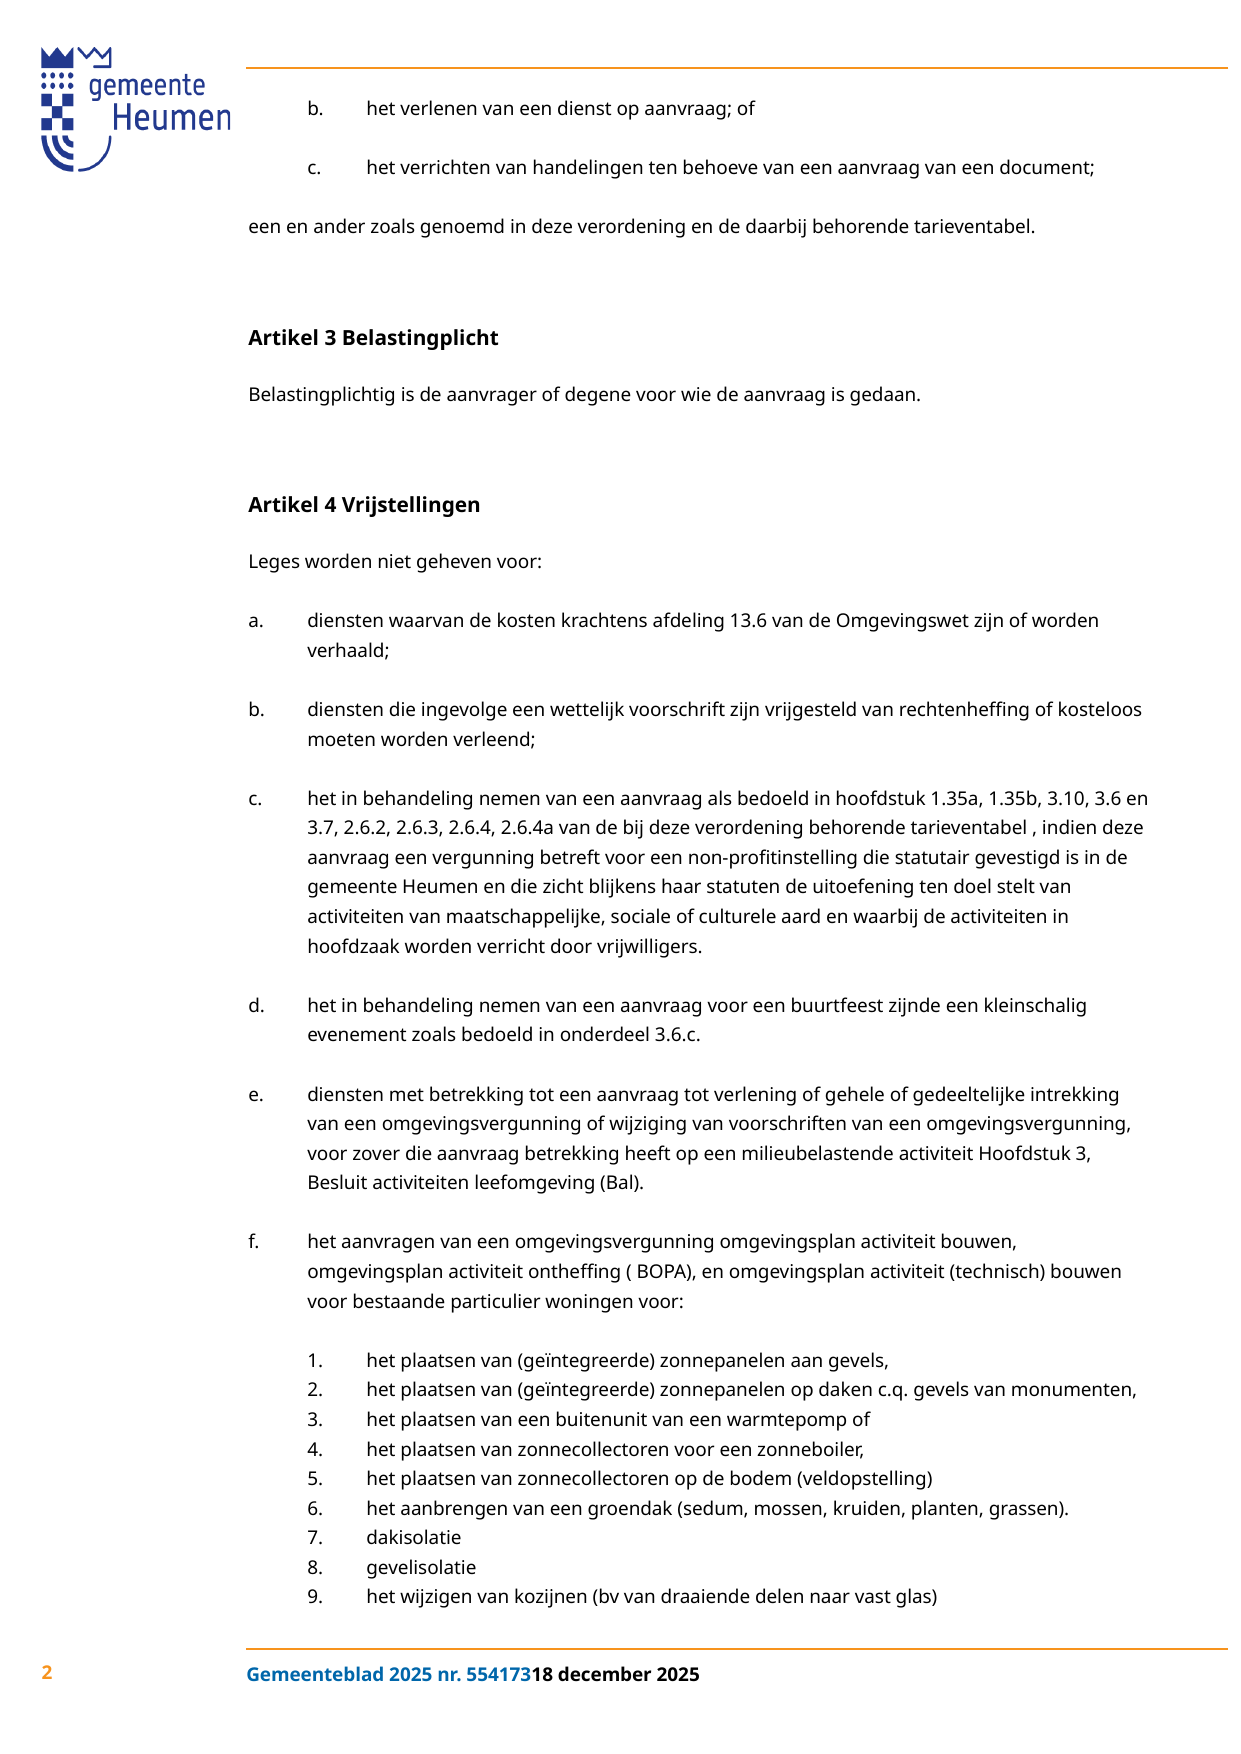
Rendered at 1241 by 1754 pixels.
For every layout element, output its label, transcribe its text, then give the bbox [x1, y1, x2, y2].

list het plaatsen van (geïntegreerde) zonnepanelen op daken c.q. gevels van monumenten, [307, 1377, 1152, 1402]
text Leges worden niet geheven voor: [248, 548, 1152, 574]
list het in behandeling nemen van een aanvraag voor een buurtfeest zijnde een kleinschalig evenement zoals bedoeld in onderdeel 3.6.c. [248, 992, 1152, 1047]
list het aanbrengen van een groendak (sedum, mossen, kruiden, planten, grassen). [307, 1495, 1152, 1521]
list het wijzigen van kozijnen (bv van draaiende delen naar vast glas) [307, 1584, 1152, 1609]
list het verlenen van een dienst op aanvraag; of [307, 95, 1152, 121]
text Belastingplichtig is de aanvrager of degene voor wie de aanvraag is gedaan. [248, 381, 1152, 406]
text een en ander zoals genoemd in deze verordening en de daarbij behorende tarieventabel. [248, 213, 1152, 239]
list het plaatsen van zonnecollectoren op de bodem (veldopstelling) [307, 1465, 1152, 1491]
list diensten met betrekking tot een aanvraag tot verlening of gehele of gedeeltelijke intrekking van een omgevingsvergunning of wijziging van voorschriften van een omgevingsvergunning, voor zover die aanvraag betrekking heeft op een milieubelastende activiteit Hoofdstuk 3, Besluit activiteiten leefomgeving (Bal). [248, 1081, 1152, 1195]
text Artikel 3 Belastingplicht [248, 323, 1152, 351]
list diensten waarvan de kosten krachtens afdeling 13.6 van de Omgevingswet zijn of worden verhaald; [248, 607, 1152, 663]
list het in behandeling nemen van een aanvraag als bedoeld in hoofdstuk 1.35a, 1.35b, 3.10, 3.6 en 3.7, 2.6.2, 2.6.3, 2.6.4, 2.6.4a van de bij deze verordening behorende tarieventabel , indien deze aanvraag een vergunning betreft voor een non-profitinstelling die statutair gevestigd is in de gemeente Heumen en die zicht blijkens haar statuten de uitoefening ten doel stelt van activiteiten van maatschappelijke, sociale of culturele aard en waarbij de activiteiten in hoofdzaak worden verricht door vrijwilligers. [248, 785, 1152, 959]
list het verrichten van handelingen ten behoeve van een aanvraag van een document; [307, 154, 1152, 180]
list het plaatsen van (geïntegreerde) zonnepanelen aan gevels, [307, 1347, 1152, 1373]
list diensten die ingevolge een wettelijk voorschrift zijn vrijgesteld van rechtenheffing of kosteloos moeten worden verleend; [248, 696, 1152, 752]
list het aanvragen van een omgevingsvergunning omgevingsplan activiteit bouwen, omgevingsplan activiteit ontheffing ( BOPA), en omgevingsplan activiteit (technisch) bouwen voor bestaande particulier woningen voor: [248, 1229, 1152, 1314]
list het plaatsen van een buitenunit van een warmtepomp of [307, 1406, 1152, 1432]
text Artikel 4 Vrijstellingen [248, 490, 1152, 519]
picture [41, 47, 231, 172]
list het plaatsen van zonnecollectoren voor een zonneboiler, [307, 1436, 1152, 1462]
list dakisolatie [307, 1524, 1152, 1550]
list gevelisolatie [307, 1554, 1152, 1580]
